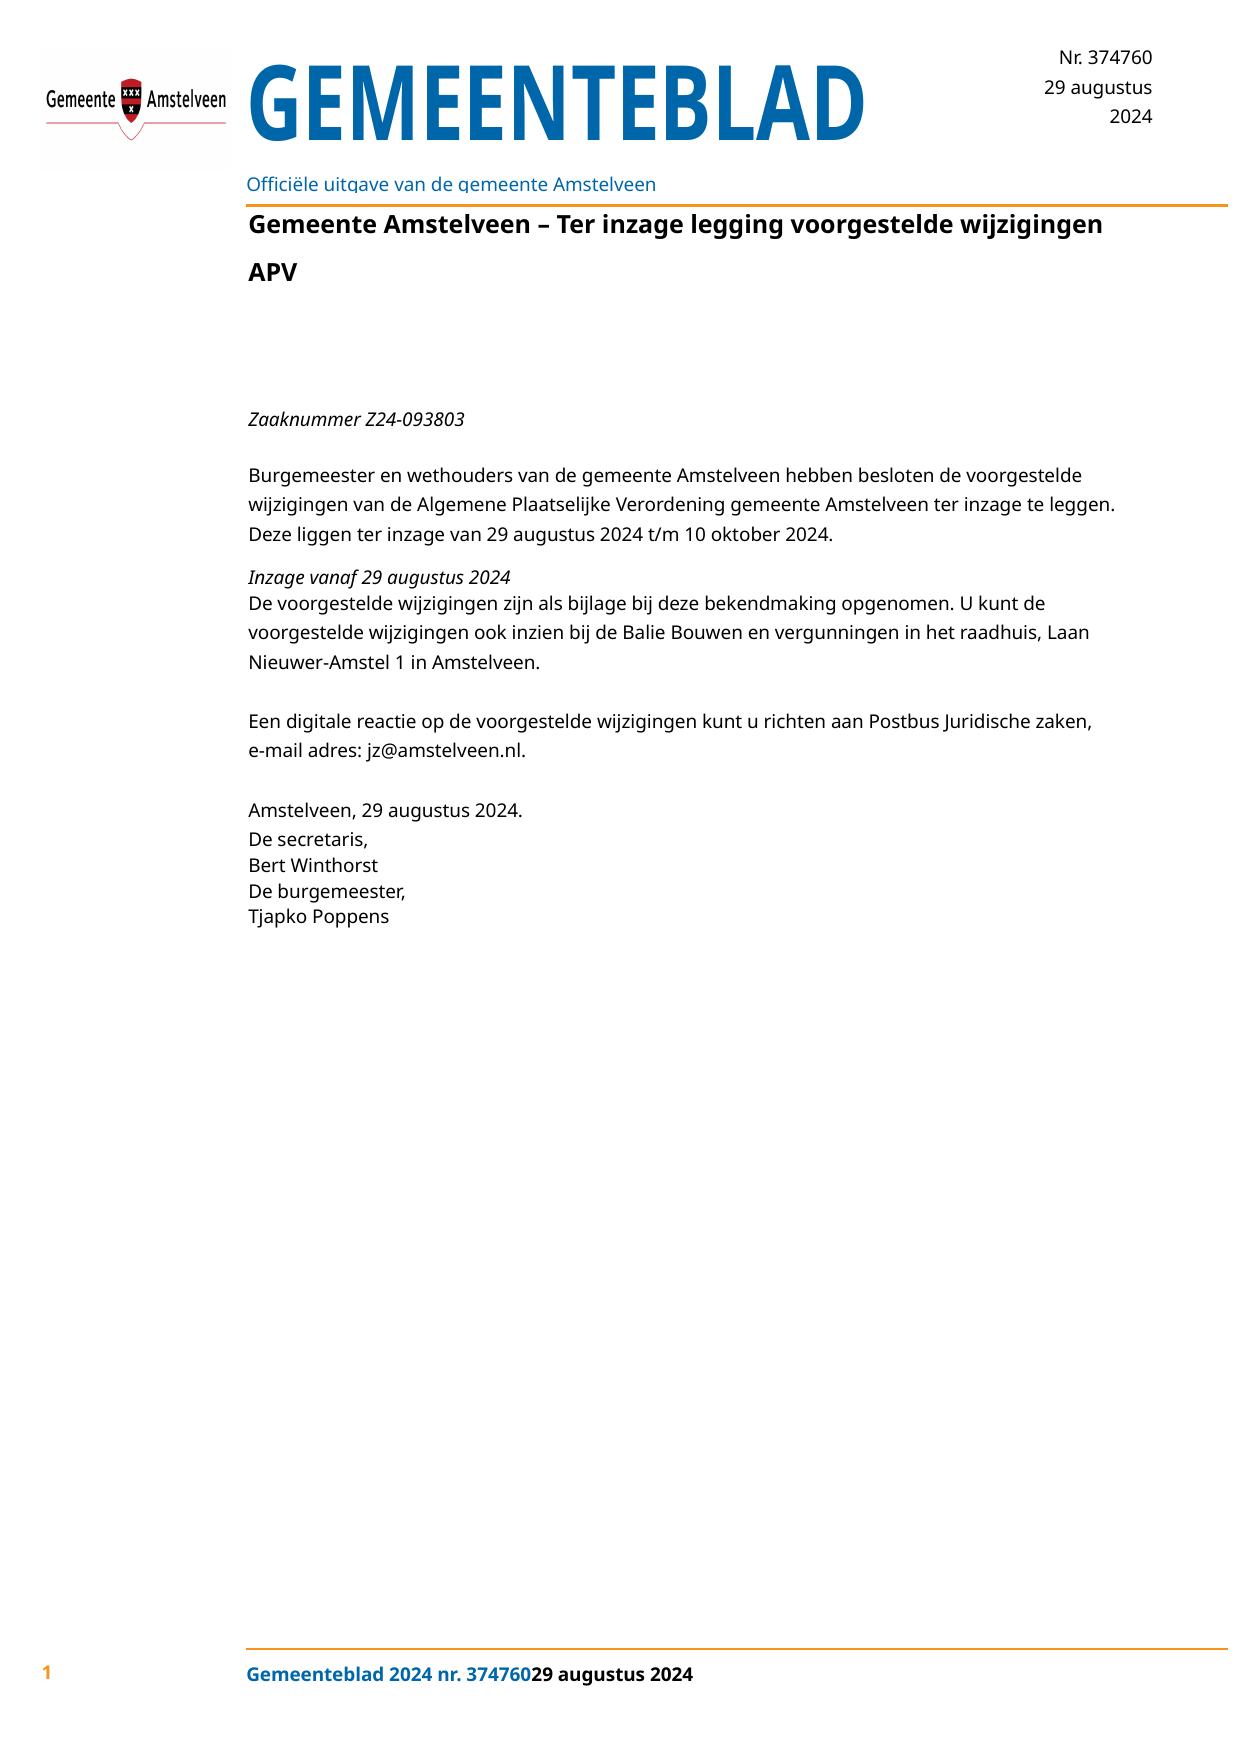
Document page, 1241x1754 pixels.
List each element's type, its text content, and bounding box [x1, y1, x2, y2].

text Amstelveen, 29 augustus 2024. [248, 797, 1152, 823]
text De burgemeester, [248, 878, 1152, 904]
text Tjapko Poppens [248, 904, 1152, 929]
text Bert Winthorst [248, 852, 1152, 878]
text De voorgestelde wijzigingen zijn als bijlage bij deze bekendmaking opgenomen. U kunt de voorgestelde wijzigingen ook inzien bij de Balie Bouwen en vergunningen in het raadhuis, Laan Nieuwer-Amstel 1 in Amstelveen. [248, 590, 1152, 675]
text De secretaris, [248, 826, 1152, 852]
text Inzage vanaf 29 augustus 2024 [248, 564, 1152, 590]
picture [41, 47, 231, 172]
text Gemeente Amstelveen – Ter inzage legging voorgestelde wijzigingen APV [248, 207, 1152, 288]
text Een digitale reactie op de voorgestelde wijzigingen kunt u richten aan Postbus Juridische zaken, [248, 708, 1152, 734]
text Burgemeester en wethouders van de gemeente Amstelveen hebben besloten de voorgestelde wijzigingen van de Algemene Plaatselijke Verordening gemeente Amstelveen ter inzage te leggen. Deze liggen ter inzage van 29 augustus 2024 t/m 10 oktober 2024. [248, 462, 1152, 547]
text e-mail adres: jz@amstelveen.nl. [248, 738, 1152, 763]
text Zaaknummer Z24-093803 [248, 406, 1152, 432]
